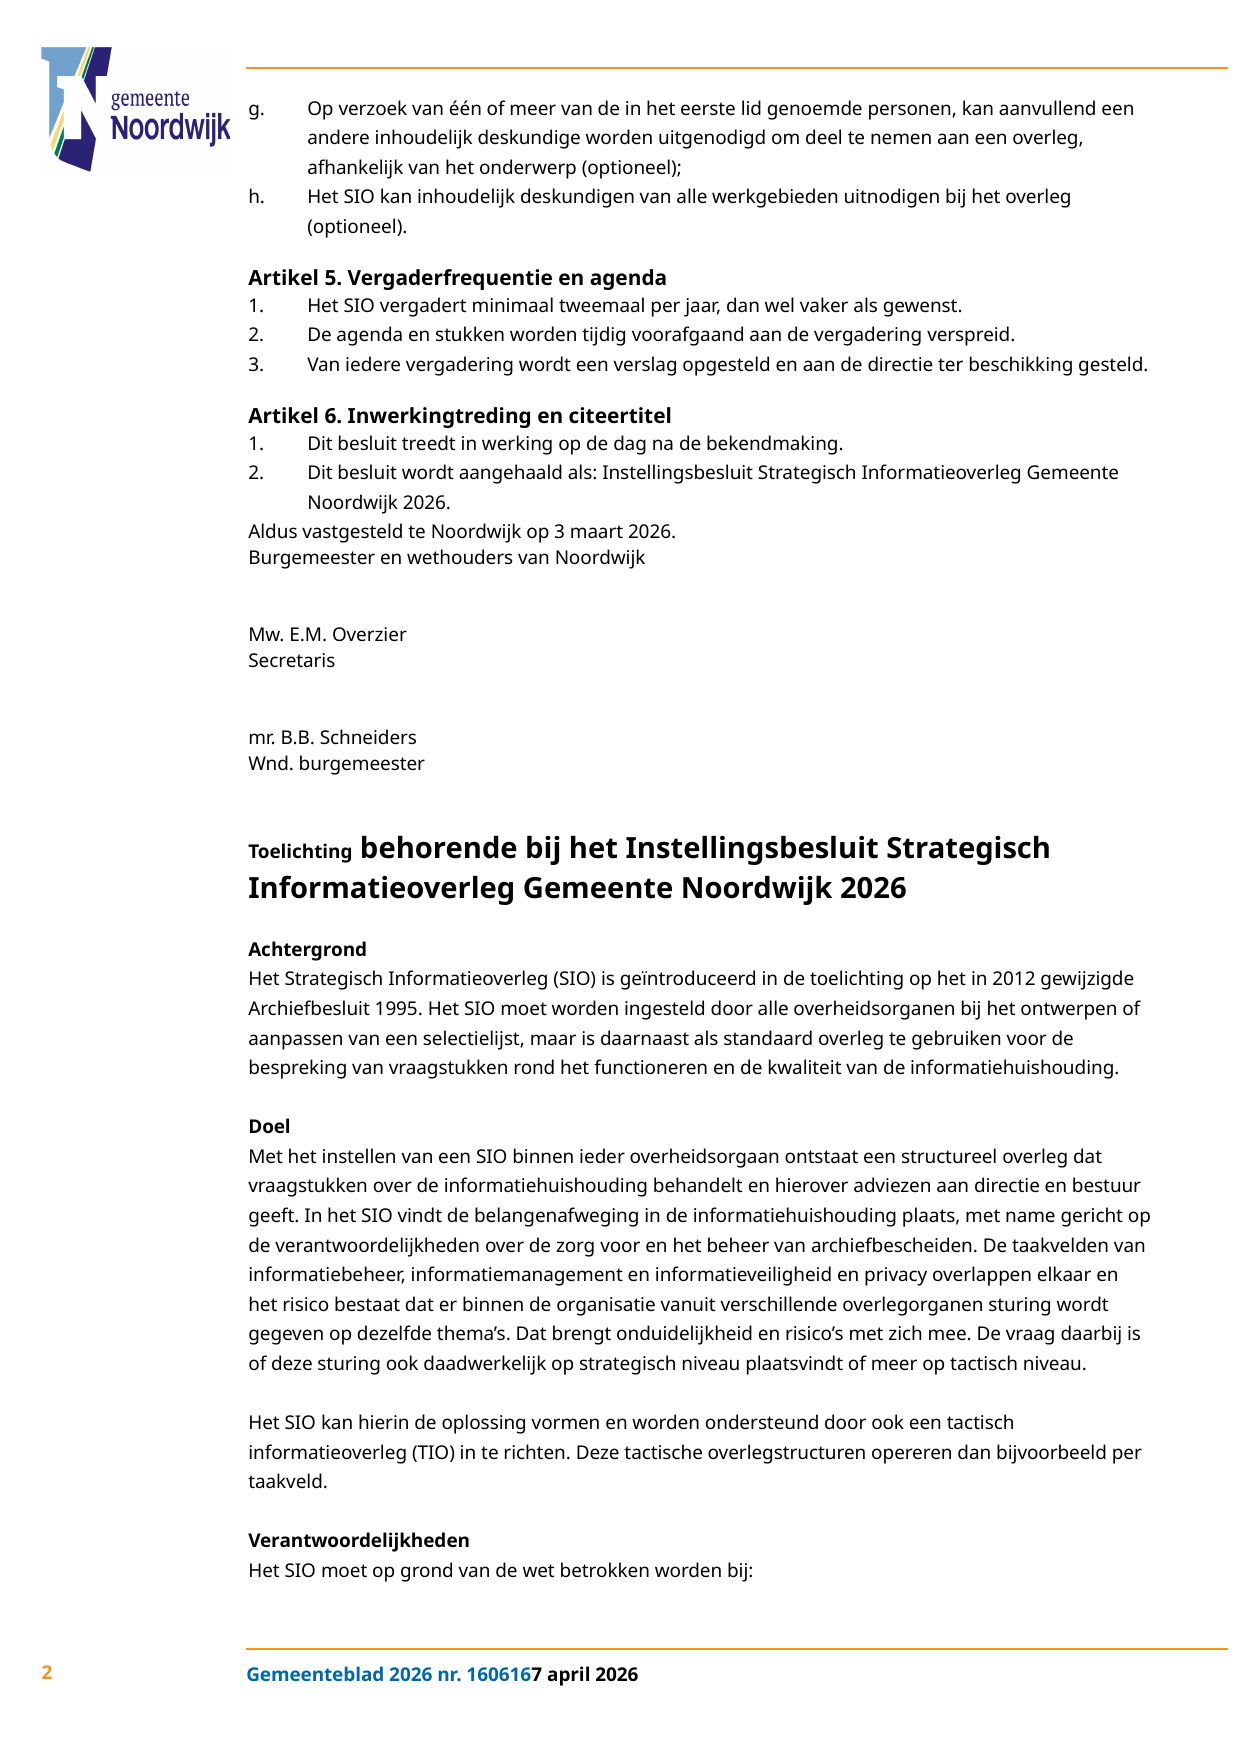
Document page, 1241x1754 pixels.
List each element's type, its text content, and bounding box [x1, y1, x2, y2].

text Mw. E.M. Overzier [248, 622, 1152, 647]
text Artikel 6. Inwerkingtreding en citeertitel [248, 402, 1152, 430]
list Dit besluit wordt aangehaald als: Instellingsbesluit Strategisch Informatieoverleg Gemeente Noordwijk 2026. [248, 459, 1152, 515]
text Met het instellen van een SIO binnen ieder overheidsorgaan ontstaat een structureel overleg dat vraagstukken over de informatiehuishouding behandelt en hierover adviezen aan directie en bestuur geeft. In het SIO vindt de belangenafweging in de informatiehuishouding plaats, met name gericht op de verantwoordelijkheden over de zorg voor en het beheer van archiefbescheiden. De taakvelden van informatiebeheer, informatiemanagement en informatieveiligheid en privacy overlappen elkaar en het risico bestaat dat er binnen de organisatie vanuit verschillende overlegorganen sturing wordt gegeven op dezelfde thema’s. Dat brengt onduidelijkheid en risico’s met zich mee. De vraag daarbij is of deze sturing ook daadwerkelijk op strategisch niveau plaatsvindt of meer op tactisch niveau. [248, 1143, 1152, 1376]
text Secretaris [248, 647, 1152, 673]
text Achtergrond [248, 936, 1152, 962]
text mr. B.B. Schneiders [248, 724, 1152, 750]
text Aldus vastgesteld te Noordwijk op 3 maart 2026. [248, 519, 1152, 544]
picture [41, 47, 231, 172]
list Op verzoek van één of meer van de in het eerste lid genoemde personen, kan aanvullend een andere inhoudelijk deskundige worden uitgenodigd om deel te nemen aan een overleg, afhankelijk van het onderwerp (optioneel); [248, 95, 1152, 180]
list Het SIO kan inhoudelijk deskundigen van alle werkgebieden uitnodigen bij het overleg (optioneel). [248, 183, 1152, 239]
list De agenda en stukken worden tijdig voorafgaand aan de vergadering verspreid. [248, 322, 1152, 347]
text Het SIO moet op grond van de wet betrokken worden bij: [248, 1557, 1152, 1583]
text Verantwoordelijkheden [248, 1528, 1152, 1553]
list Dit besluit treedt in werking op de dag na de bekendmaking. [248, 430, 1152, 456]
text Doel [248, 1113, 1152, 1139]
text Het SIO kan hierin de oplossing vormen en worden ondersteund door ook een tactisch informatieoverleg (TIO) in te richten. Deze tactische overlegstructuren opereren dan bijvoorbeeld per taakveld. [248, 1409, 1152, 1494]
text Toelichting behorende bij het Instellingsbesluit Strategisch Informatieoverleg Gemeente Noordwijk 2026 [248, 827, 1152, 907]
text Wnd. burgemeester [248, 750, 1152, 776]
text Het Strategisch Informatieoverleg (SIO) is geïntroduceerd in de toelichting op het in 2012 gewijzigde Archiefbesluit 1995. Het SIO moet worden ingesteld door alle overheidsorganen bij het ontwerpen of aanpassen van een selectielijst, maar is daarnaast als standaard overleg te gebruiken voor de bespreking van vraagstukken rond het functioneren en de kwaliteit van de informatiehuishouding. [248, 966, 1152, 1080]
list Het SIO vergadert minimaal tweemaal per jaar, dan wel vaker als gewenst. [248, 292, 1152, 318]
text Artikel 5. Vergaderfrequentie en agenda [248, 263, 1152, 292]
text Burgemeester en wethouders van Noordwijk [248, 544, 1152, 570]
list Van iedere vergadering wordt een verslag opgesteld en aan de directie ter beschikking gesteld. [248, 351, 1152, 377]
